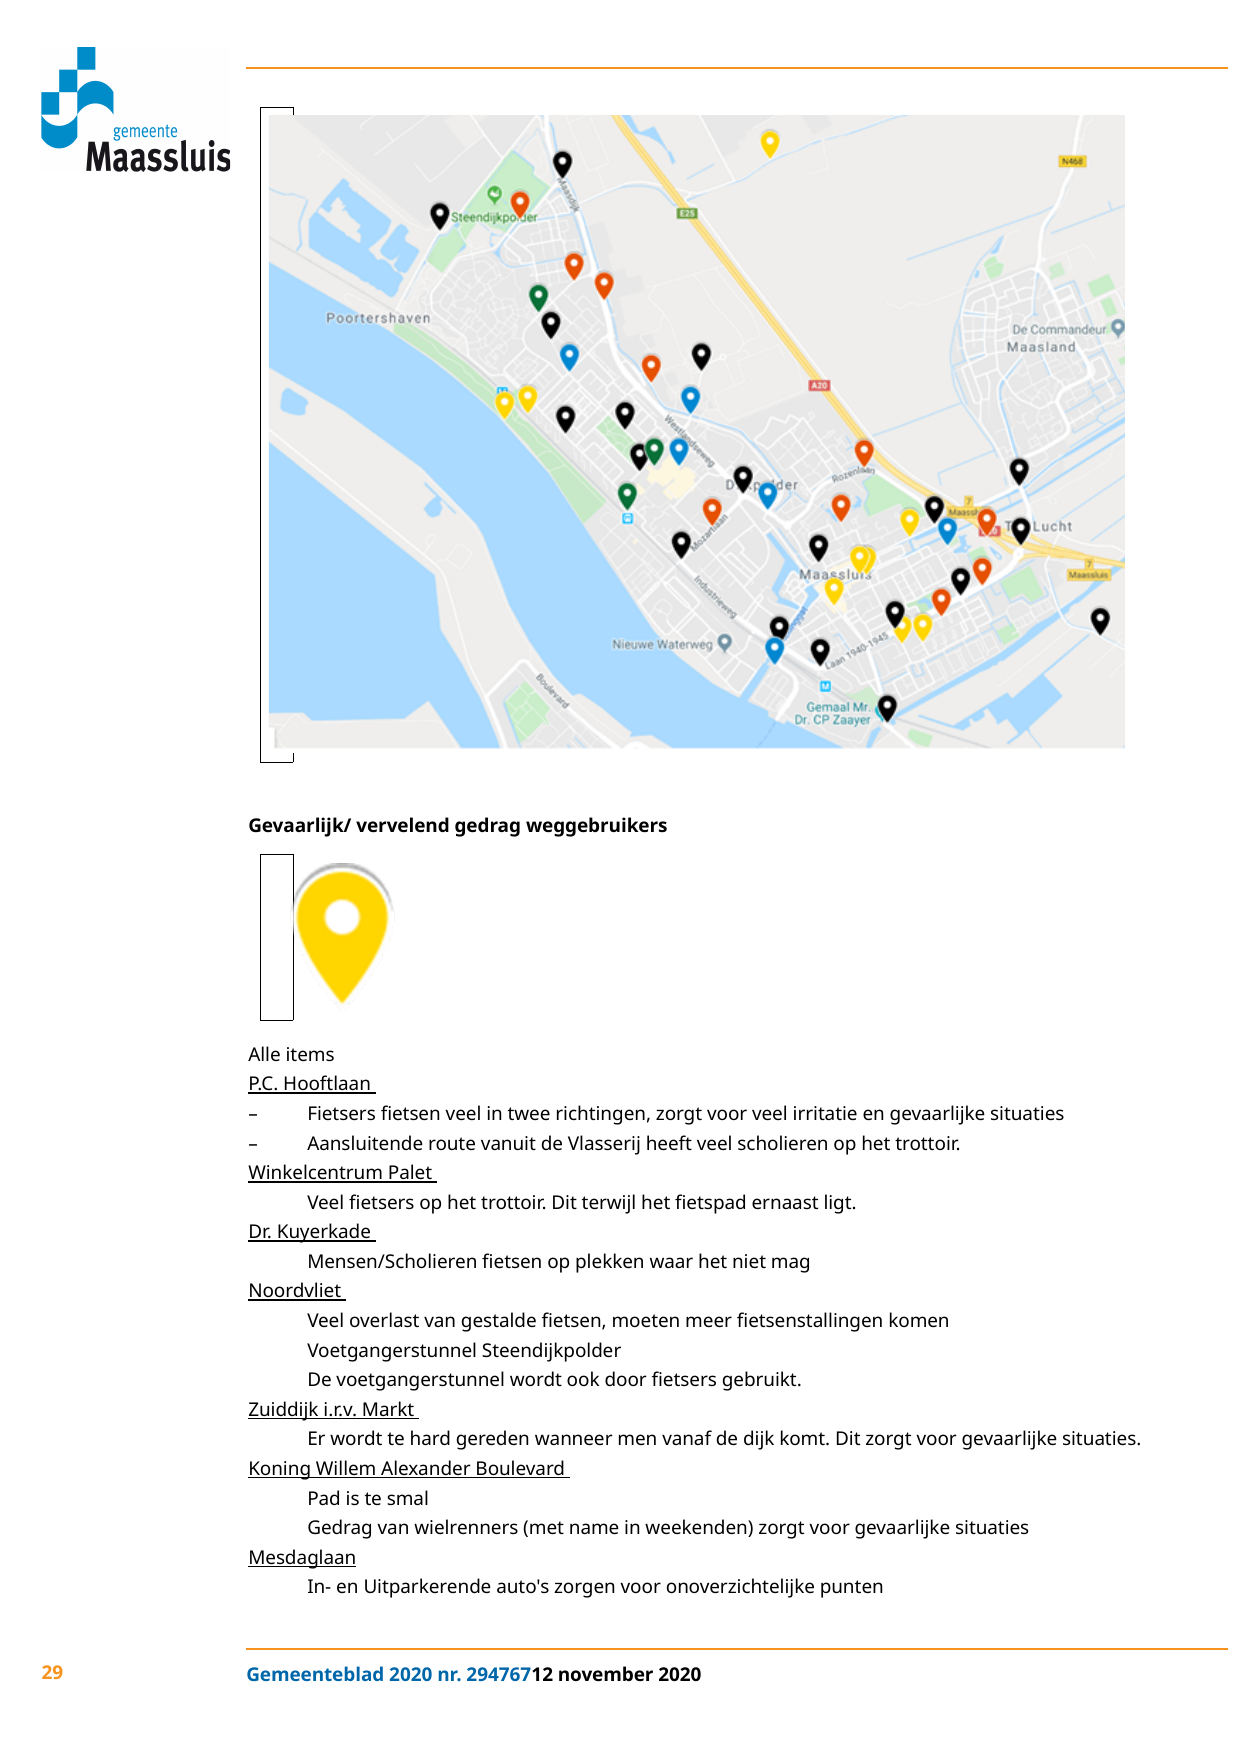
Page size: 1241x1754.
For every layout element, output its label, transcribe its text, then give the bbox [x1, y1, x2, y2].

list Aansluitende route vanuit de Vlasserij heeft veel scholieren op het trottoir. [248, 1130, 1152, 1156]
list Voetgangerstunnel Steendijkpolder [248, 1337, 1152, 1363]
text Noordvliet [248, 1278, 1152, 1303]
text Winkelcentrum Palet [248, 1159, 1152, 1185]
list Er wordt te hard gereden wanneer men vanaf de dijk komt. Dit zorgt voor gevaarlijke situaties. [248, 1426, 1152, 1451]
list Fietsers fietsen veel in twee richtingen, zorgt voor veel irritatie en gevaarlijke situaties [248, 1100, 1152, 1126]
text Dr. Kuyerkade [248, 1218, 1152, 1244]
list Pad is te smal [248, 1485, 1152, 1511]
list Gedrag van wielrenners (met name in weekenden) zorgt voor gevaarlijke situaties [248, 1514, 1152, 1540]
text P.C. Hooftlaan [248, 1071, 1152, 1096]
list Mensen/Scholieren fietsen op plekken waar het niet mag [248, 1248, 1152, 1274]
picture [268, 863, 417, 1011]
picture [268, 115, 1125, 753]
list Veel overlast van gestalde fietsen, moeten meer fietsenstallingen komen [248, 1307, 1152, 1333]
list Veel fietsers op het trottoir. Dit terwijl het fietspad ernaast ligt. [248, 1189, 1152, 1215]
text Mesdaglaan [248, 1544, 1152, 1570]
picture [41, 47, 231, 172]
picture [41, 47, 77, 92]
text Zuiddijk i.r.v. Markt [248, 1396, 1152, 1422]
text Gevaarlijk/ vervelend gedrag weggebruikers [248, 813, 1152, 838]
list De voetgangerstunnel wordt ook door fietsers gebruikt. [248, 1366, 1152, 1392]
list In- en Uitparkerende auto's zorgen voor onoverzichtelijke punten [248, 1573, 1152, 1599]
text Koning Willem Alexander Boulevard [248, 1455, 1152, 1481]
text Alle items [248, 1041, 1152, 1067]
